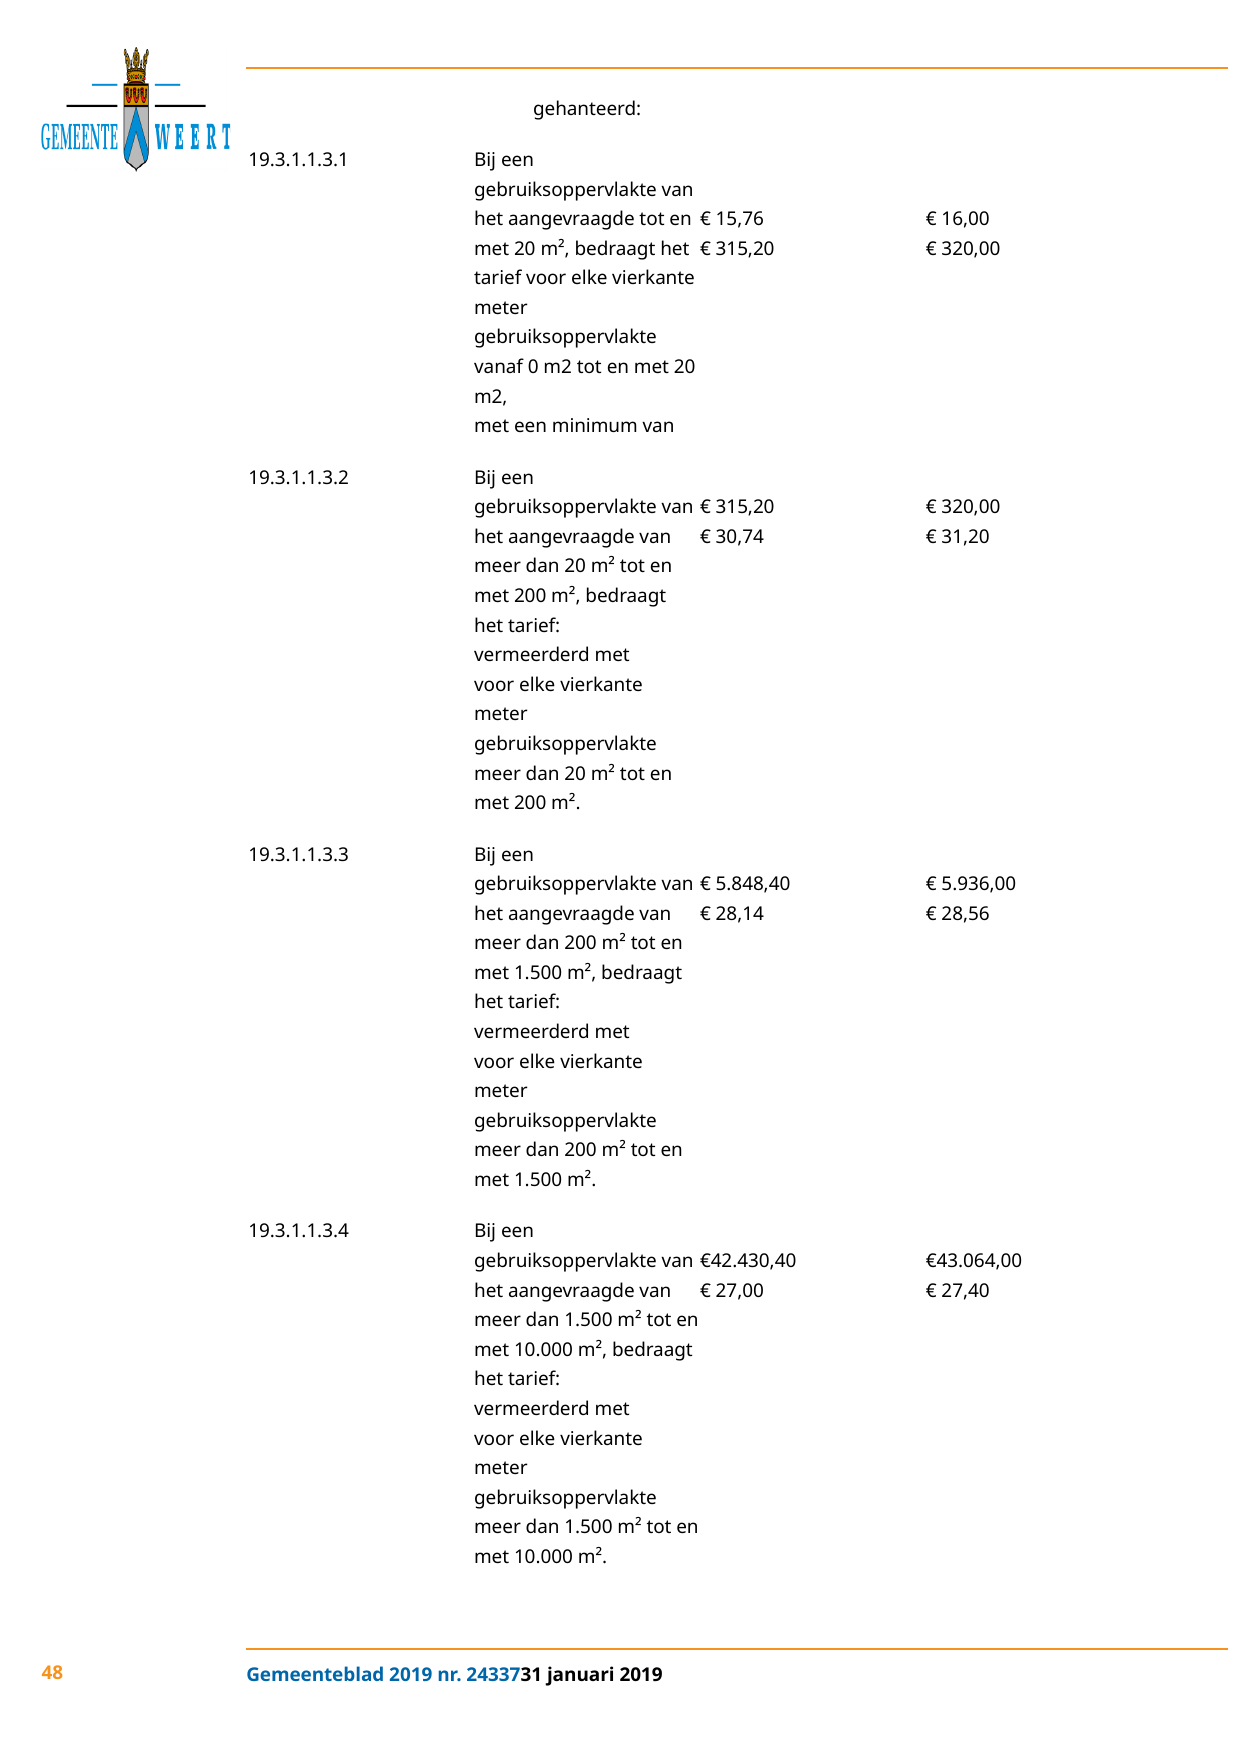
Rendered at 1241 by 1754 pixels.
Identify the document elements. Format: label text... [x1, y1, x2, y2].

table_cell €42.430,40 € 27,00 [700, 1218, 926, 1569]
table_cell € 15,76 € 315,20 [700, 146, 926, 438]
table_cell 19.3.1.1.3.4 [248, 1218, 474, 1569]
table_cell € 5.848,40 € 28,14 [700, 841, 926, 1192]
table_cell [700, 121, 926, 146]
table_cell [926, 438, 1152, 464]
table_cell [700, 1569, 926, 1594]
table_cell [248, 815, 474, 841]
table_cell [474, 815, 700, 841]
table_cell [700, 95, 926, 121]
table_cell [700, 1192, 926, 1218]
table_cell 19.3.1.1.3.1 [248, 146, 474, 438]
table_cell [926, 1569, 1152, 1594]
table_cell € 5.936,00 € 28,56 [926, 841, 1152, 1192]
table_cell [926, 815, 1152, 841]
table_cell [926, 121, 1152, 146]
table_cell € 320,00 € 31,20 [926, 464, 1152, 815]
table_cell [474, 121, 700, 146]
table_cell [700, 815, 926, 841]
table_cell [248, 121, 474, 146]
table_cell gehanteerd: [474, 95, 700, 121]
table_cell Bij een gebruiksoppervlakte van het aangevraagde van meer dan 200 m² tot en met 1.500 m², bedraagt het tarief: vermeerderd met voor elke vierkante meter gebruiksoppervlakte meer dan 200 m² tot en met 1.500 m². [474, 841, 700, 1192]
table_cell [926, 95, 1152, 121]
table_cell [474, 438, 700, 464]
table_cell € 16,00 € 320,00 [926, 146, 1152, 438]
table_cell €43.064,00 € 27,40 [926, 1218, 1152, 1569]
table_cell [474, 1192, 700, 1218]
table_cell [248, 1569, 474, 1594]
picture [41, 47, 231, 172]
table_cell Bij een gebruiksoppervlakte van het aangevraagde van meer dan 20 m² tot en met 200 m², bedraagt het tarief: vermeerderd met voor elke vierkante meter gebruiksoppervlakte meer dan 20 m² tot en met 200 m². [474, 464, 700, 815]
table_cell [700, 438, 926, 464]
table_cell € 315,20 € 30,74 [700, 464, 926, 815]
table_cell [474, 1569, 700, 1594]
table_cell [248, 95, 474, 121]
table_cell 19.3.1.1.3.2 [248, 464, 474, 815]
table_cell [926, 1192, 1152, 1218]
table_cell 19.3.1.1.3.3 [248, 841, 474, 1192]
table_cell [248, 438, 474, 464]
table_cell [248, 1192, 474, 1218]
table_cell Bij een gebruiksoppervlakte van het aangevraagde tot en met 20 m², bedraagt het tarief voor elke vierkante meter gebruiksoppervlakte vanaf 0 m2 tot en met 20 m2, met een minimum van [474, 146, 700, 438]
table_cell Bij een gebruiksoppervlakte van het aangevraagde van meer dan 1.500 m² tot en met 10.000 m², bedraagt het tarief: vermeerderd met voor elke vierkante meter gebruiksoppervlakte meer dan 1.500 m² tot en met 10.000 m². [474, 1218, 700, 1569]
